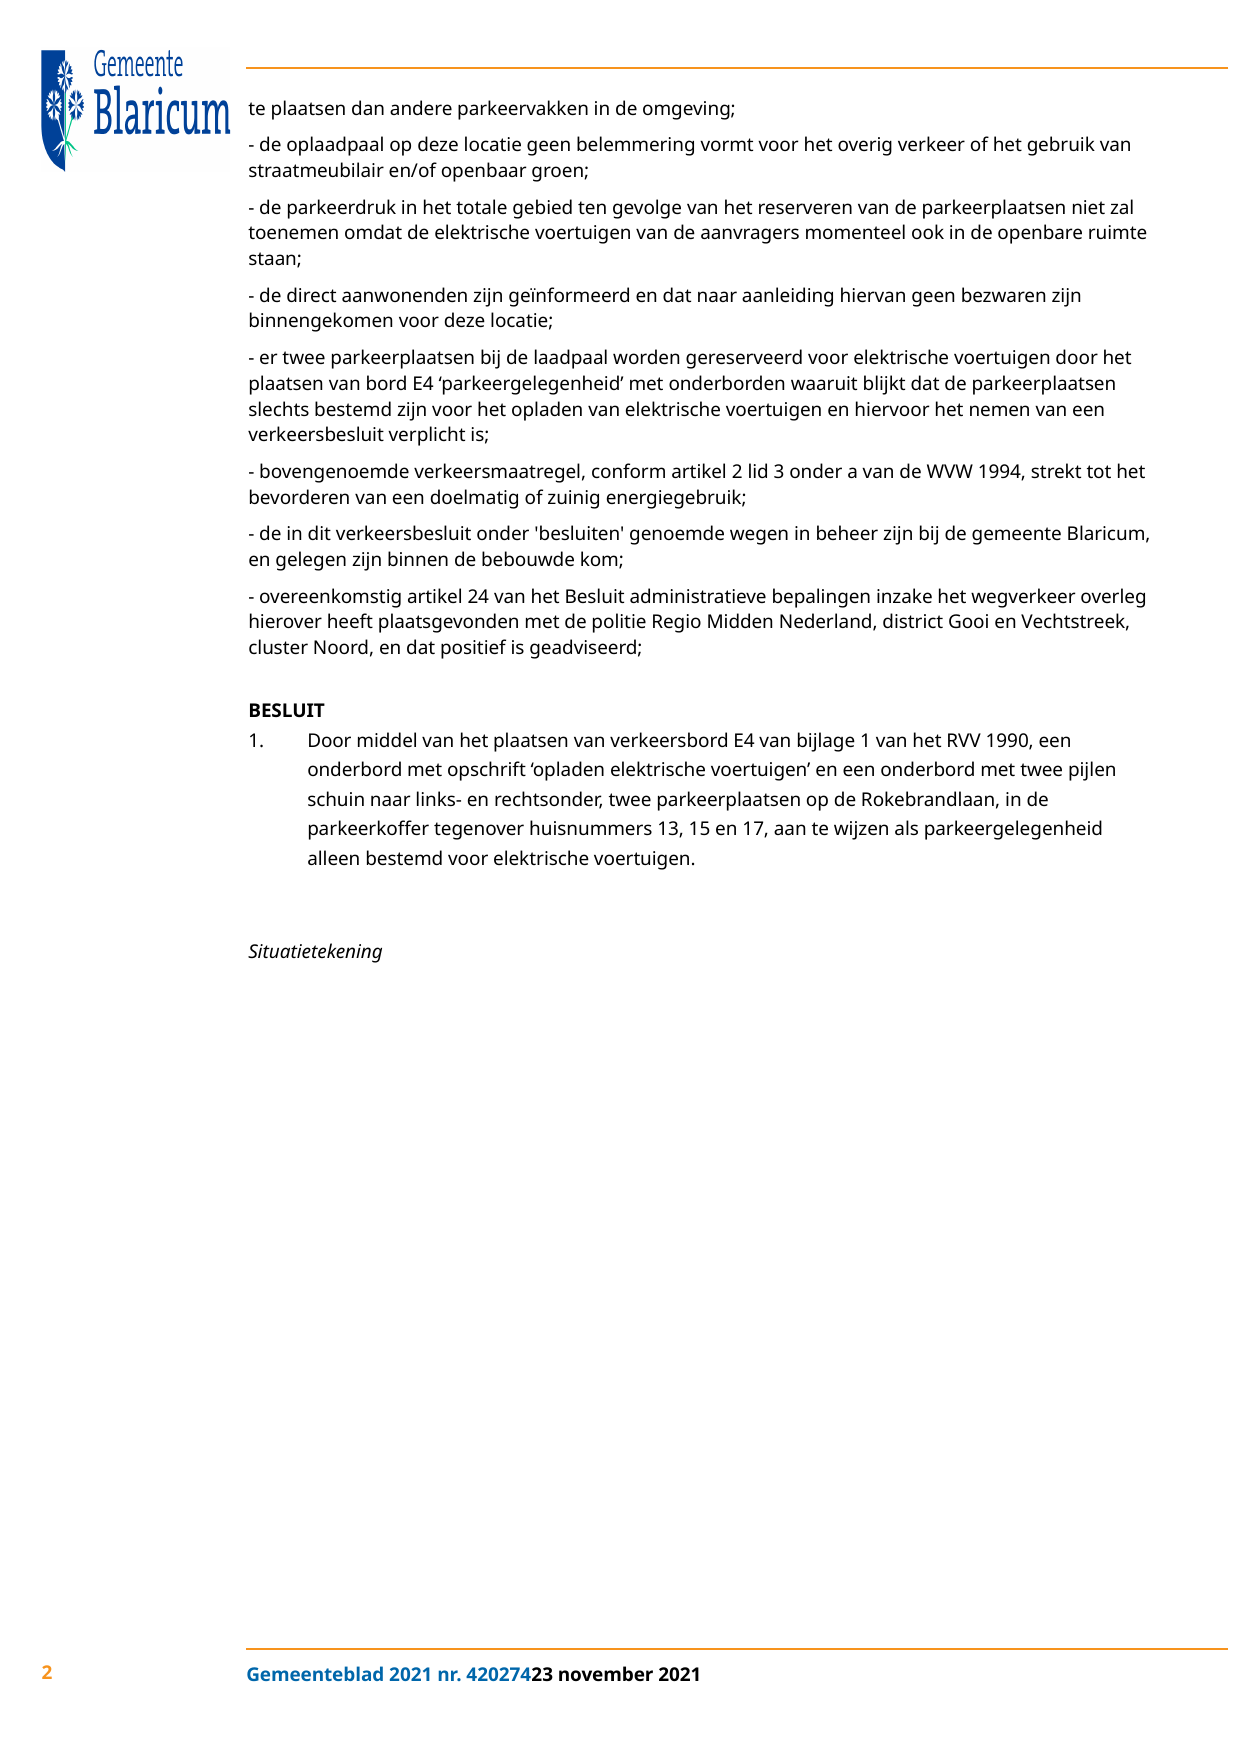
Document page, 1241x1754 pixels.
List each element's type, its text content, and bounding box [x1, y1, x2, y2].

text - de direct aanwonenden zijn geïnformeerd en dat naar aanleiding hiervan geen bezwaren zijn binnengekomen voor deze locatie; [248, 282, 1152, 333]
text te plaatsen dan andere parkeervakken in de omgeving; [248, 95, 1152, 121]
text - de in dit verkeersbesluit onder 'besluiten' genoemde wegen in beheer zijn bij de gemeente Blaricum, en gelegen zijn binnen de bebouwde kom; [248, 521, 1152, 572]
text - bovengenoemde verkeersmaatregel, conform artikel 2 lid 3 onder a van de WVW 1994, strekt tot het bevorderen van een doelmatig of zuinig energiegebruik; [248, 458, 1152, 510]
text BESLUIT [248, 697, 1152, 723]
list Door middel van het plaatsen van verkeersbord E4 van bijlage 1 van het RVV 1990, een onderbord met opschrift ‘opladen elektrische voertuigen’ en een onderbord met twee pijlen schuin naar links- en rechtsonder, twee parkeerplaatsen op de Rokebrandlaan, in de parkeerkoffer tegenover huisnummers 13, 15 en 17, aan te wijzen als parkeergelegenheid alleen bestemd voor elektrische voertuigen. [248, 727, 1152, 871]
text - overeenkomstig artikel 24 van het Besluit administratieve bepalingen inzake het wegverkeer overleg hierover heeft plaatsgevonden met de politie Regio Midden Nederland, district Gooi en Vechtstreek, cluster Noord, en dat positief is geadviseerd; [248, 583, 1152, 660]
picture [41, 47, 231, 172]
text - er twee parkeerplaatsen bij de laadpaal worden gereserveerd voor elektrische voertuigen door het plaatsen van bord E4 ‘parkeergelegenheid’ met onderborden waaruit blijkt dat de parkeerplaatsen slechts bestemd zijn voor het opladen van elektrische voertuigen en hiervoor het nemen van een verkeersbesluit verplicht is; [248, 344, 1152, 447]
text Situatietekening [248, 939, 1152, 964]
text - de parkeerdruk in het totale gebied ten gevolge van het reserveren van de parkeerplaatsen niet zal toenemen omdat de elektrische voertuigen van de aanvragers momenteel ook in de openbare ruimte staan; [248, 194, 1152, 271]
text - de oplaadpaal op deze locatie geen belemmering vormt voor het overig verkeer of het gebruik van straatmeubilair en/of openbaar groen; [248, 131, 1152, 183]
